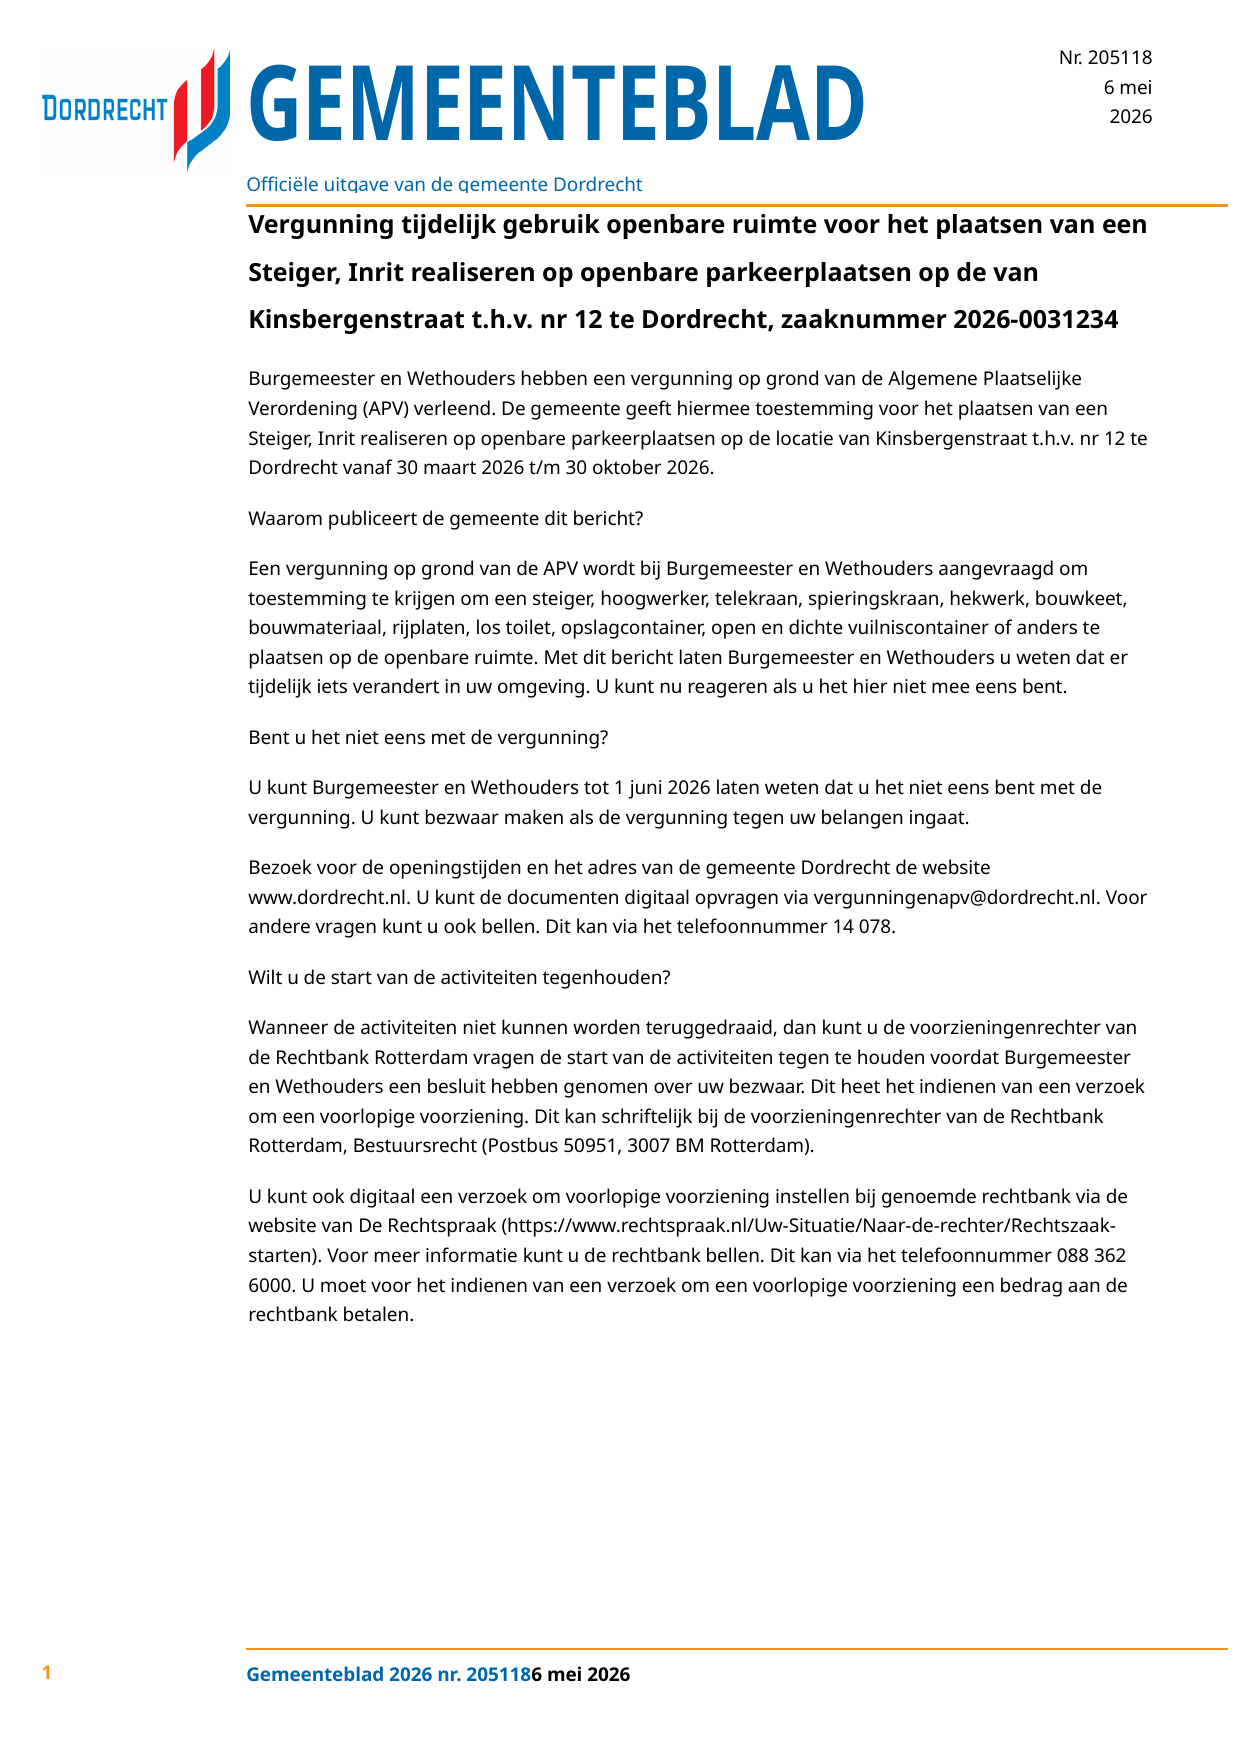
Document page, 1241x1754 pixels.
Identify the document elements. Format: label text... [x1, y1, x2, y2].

text Bent u het niet eens met de vergunning? [248, 724, 1152, 749]
text Wilt u de start van de activiteiten tegenhouden? [248, 964, 1152, 989]
text Bezoek voor de openingstijden en het adres van de gemeente Dordrecht de website www.dordrecht.nl. U kunt de documenten digitaal opvragen via vergunningenapv@dordrecht.nl. Voor andere vragen kunt u ook bellen. Dit kan via het telefoonnummer 14 078. [248, 854, 1152, 939]
text Wanneer de activiteiten niet kunnen worden teruggedraaid, dan kunt u de voorzieningenrechter van de Rechtbank Rotterdam vragen de start van de activiteiten tegen te houden voordat Burgemeester en Wethouders een besluit hebben genomen over uw bezwaar. Dit heet het indienen van een verzoek om een voorlopige voorziening. Dit kan schriftelijk bij de voorzieningenrechter van de Rechtbank Rotterdam, Bestuursrecht (Postbus 50951, 3007 BM Rotterdam). [248, 1014, 1152, 1158]
text U kunt ook digitaal een verzoek om voorlopige voorziening instellen bij genoemde rechtbank via de website van De Rechtspraak (https://www.rechtspraak.nl/Uw-Situatie/Naar-de-rechter/Rechtszaak-starten). Voor meer informatie kunt u de rechtbank bellen. Dit kan via het telefoonnummer 088 362 6000. U moet voor het indienen van een verzoek om een voorlopige voorziening een bedrag aan de rechtbank betalen. [248, 1183, 1152, 1327]
text Waarom publiceert de gemeente dit bericht? [248, 505, 1152, 530]
text Vergunning tijdelijk gebruik openbare ruimte voor het plaatsen van een Steiger, Inrit realiseren op openbare parkeerplaatsen op de van Kinsbergenstraat t.h.v. nr 12 te Dordrecht, zaaknummer 2026-0031234 [248, 207, 1152, 336]
text Burgemeester en Wethouders hebben een vergunning op grond van de Algemene Plaatselijke Verordening (APV) verleend. De gemeente geeft hiermee toestemming voor het plaatsen van een Steiger, Inrit realiseren op openbare parkeerplaatsen op de locatie van Kinsbergenstraat t.h.v. nr 12 te Dordrecht vanaf 30 maart 2026 t/m 30 oktober 2026. [248, 366, 1152, 480]
text Een vergunning op grond van de APV wordt bij Burgemeester en Wethouders aangevraagd om toestemming te krijgen om een steiger, hoogwerker, telekraan, spieringskraan, hekwerk, bouwkeet, bouwmateriaal, rijplaten, los toilet, opslagcontainer, open en dichte vuilniscontainer of anders te plaatsen op de openbare ruimte. Met dit bericht laten Burgemeester en Wethouders u weten dat er tijdelijk iets verandert in uw omgeving. U kunt nu reageren als u het hier niet mee eens bent. [248, 555, 1152, 699]
picture [41, 47, 231, 172]
text U kunt Burgemeester en Wethouders tot 1 juni 2026 laten weten dat u het niet eens bent met de vergunning. U kunt bezwaar maken als de vergunning tegen uw belangen ingaat. [248, 774, 1152, 829]
